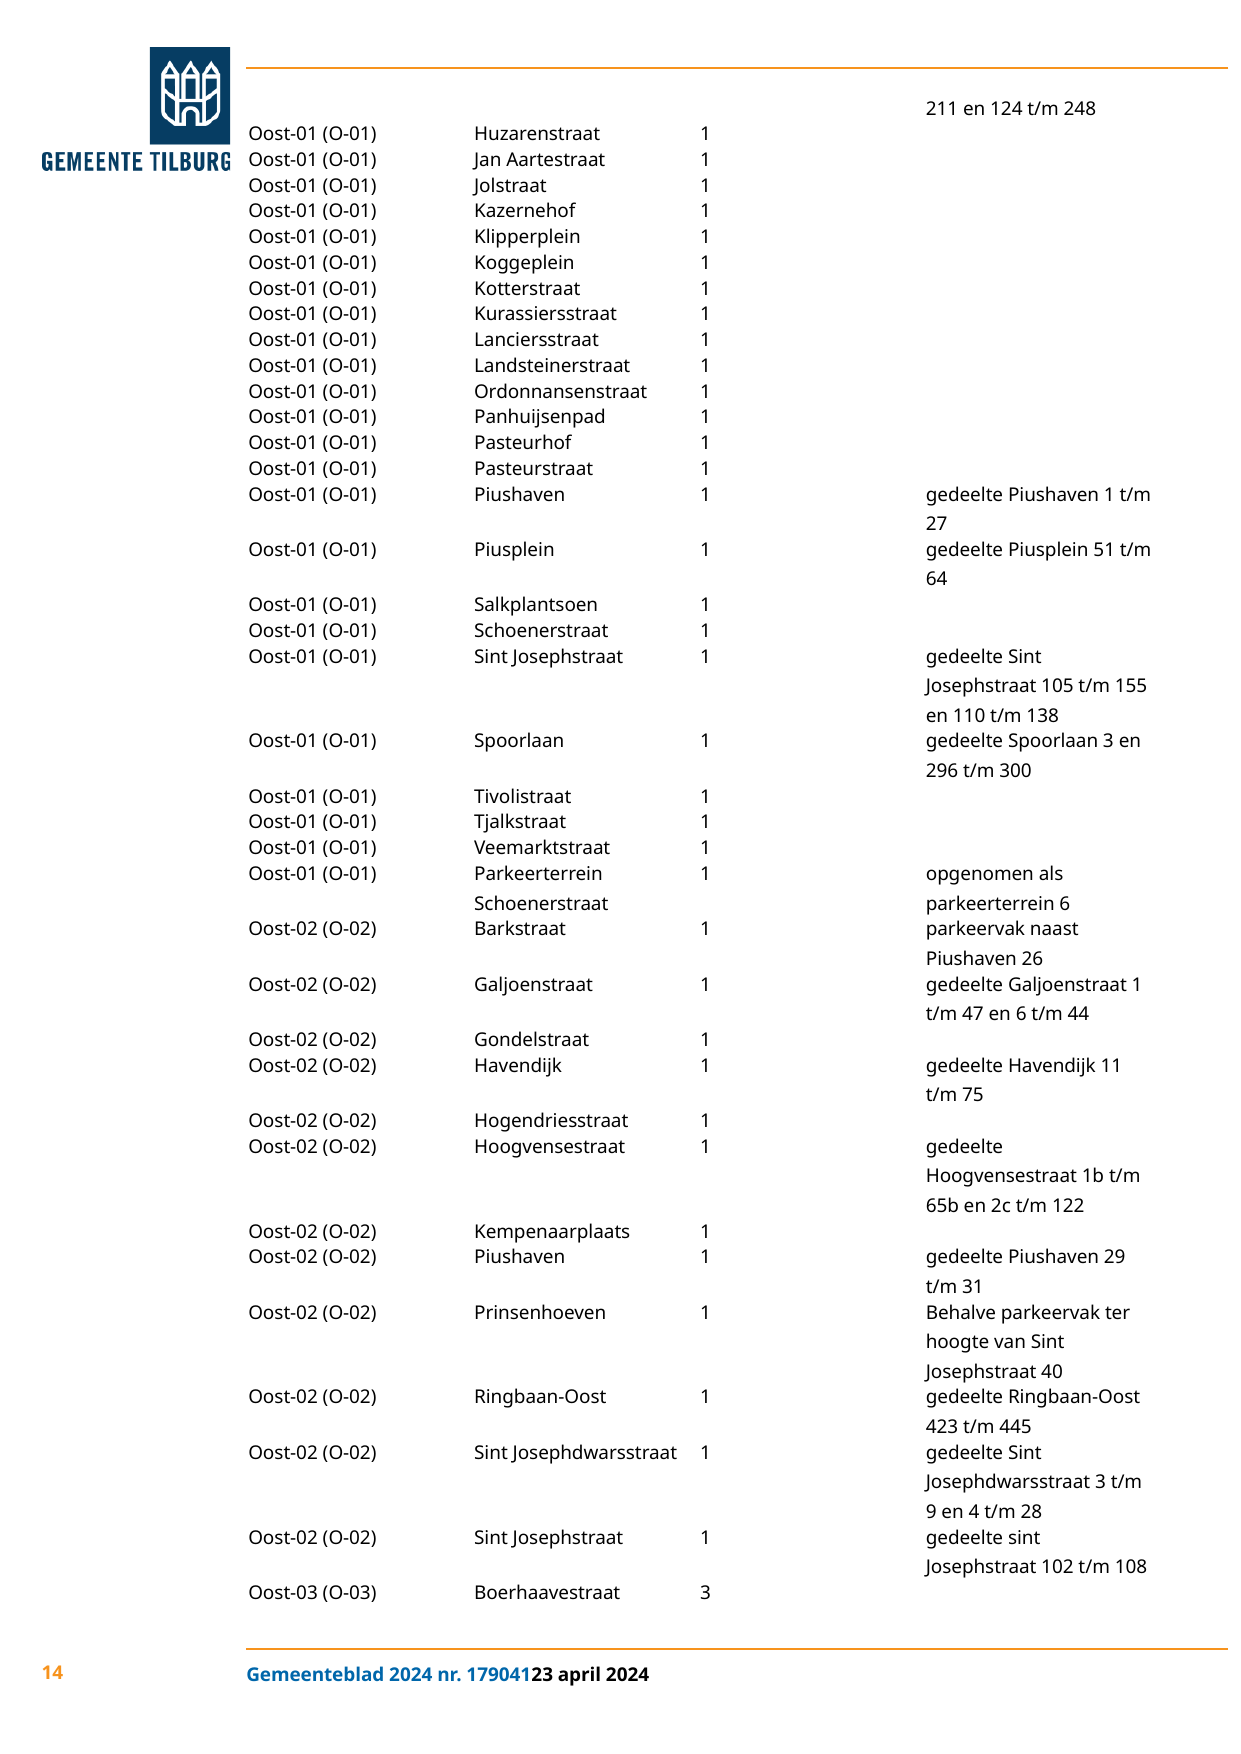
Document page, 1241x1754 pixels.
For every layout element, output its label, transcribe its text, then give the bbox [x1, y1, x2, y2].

table_cell Sint Josephstraat [474, 643, 700, 728]
table_cell Jan Aartestraat [474, 146, 700, 172]
table_cell Spoorlaan [474, 728, 700, 783]
table_cell Galjoenstraat [474, 971, 700, 1026]
table_cell Ordonnansenstraat [474, 378, 700, 403]
table_cell opgenomen als parkeerterrein 6 [926, 860, 1152, 916]
table_cell 3 [700, 1579, 926, 1605]
table_cell Oost-01 (O-01) [248, 378, 474, 403]
table_cell [926, 121, 1152, 146]
table_cell Landsteinerstraat [474, 352, 700, 378]
table_cell gedeelte Spoorlaan 3 en 296 t/m 300 [926, 728, 1152, 783]
table_cell Oost-01 (O-01) [248, 404, 474, 429]
table_cell Oost-01 (O-01) [248, 249, 474, 275]
table_cell [926, 1107, 1152, 1133]
table_cell Panhuijsenpad [474, 404, 700, 429]
table_cell [700, 95, 926, 121]
table_cell gedeelte Sint Josephdwarsstraat 3 t/m 9 en 4 t/m 28 [926, 1439, 1152, 1524]
table_cell 1 [700, 536, 926, 591]
table_cell gedeelte Hoogvensestraat 1b t/m 65b en 2c t/m 122 [926, 1133, 1152, 1218]
table_cell [248, 95, 474, 121]
table_cell Oost-01 (O-01) [248, 591, 474, 617]
table_cell Havendijk [474, 1052, 700, 1107]
table_cell parkeervak naast Piushaven 26 [926, 916, 1152, 971]
table_cell [926, 1026, 1152, 1052]
table_cell Oost-01 (O-01) [248, 728, 474, 783]
table_cell Behalve parkeervak ter hoogte van Sint Josephstraat 40 [926, 1299, 1152, 1384]
table_cell Hoogvensestraat [474, 1133, 700, 1218]
table_cell Oost-01 (O-01) [248, 326, 474, 352]
table_cell Schoenerstraat [474, 617, 700, 643]
table_cell 1 [700, 1244, 926, 1299]
table_cell Kempenaarplaats [474, 1218, 700, 1243]
table_cell Kurassiersstraat [474, 301, 700, 326]
table_cell Oost-02 (O-02) [248, 1107, 474, 1133]
table_cell [926, 429, 1152, 455]
table_cell 1 [700, 301, 926, 326]
table_cell 1 [700, 198, 926, 223]
table_cell Oost-02 (O-02) [248, 1384, 474, 1439]
table_cell 1 [700, 404, 926, 429]
table_cell 1 [700, 352, 926, 378]
table_cell Barkstraat [474, 916, 700, 971]
table_cell Oost-01 (O-01) [248, 172, 474, 198]
table_cell 1 [700, 809, 926, 834]
table_cell Prinsenhoeven [474, 1299, 700, 1384]
table_cell [926, 326, 1152, 352]
table_cell Oost-01 (O-01) [248, 783, 474, 809]
table_cell gedeelte Piusplein 51 t/m 64 [926, 536, 1152, 591]
table_cell Oost-02 (O-02) [248, 1052, 474, 1107]
table_cell gedeelte Ringbaan-Oost 423 t/m 445 [926, 1384, 1152, 1439]
table_cell 1 [700, 1218, 926, 1243]
table_cell 1 [700, 1299, 926, 1384]
table_cell gedeelte Havendijk 11 t/m 75 [926, 1052, 1152, 1107]
table_cell Oost-01 (O-01) [248, 301, 474, 326]
table_cell Oost-01 (O-01) [248, 643, 474, 728]
table_cell 1 [700, 643, 926, 728]
table_cell Hogendriesstraat [474, 1107, 700, 1133]
table_cell 1 [700, 224, 926, 249]
table_cell Oost-01 (O-01) [248, 121, 474, 146]
table_cell Tjalkstraat [474, 809, 700, 834]
table_cell Piushaven [474, 481, 700, 536]
table_cell [926, 352, 1152, 378]
table_cell Oost-01 (O-01) [248, 809, 474, 834]
table_cell [926, 404, 1152, 429]
table_cell Boerhaavestraat [474, 1579, 700, 1605]
table_cell Kotterstraat [474, 275, 700, 301]
table_cell Piusplein [474, 536, 700, 591]
table_cell 1 [700, 971, 926, 1026]
table_cell Oost-01 (O-01) [248, 275, 474, 301]
table_cell 1 [700, 481, 926, 536]
table_cell [926, 809, 1152, 834]
table_cell [926, 378, 1152, 403]
table_cell 1 [700, 1524, 926, 1579]
table_cell Oost-01 (O-01) [248, 617, 474, 643]
table_cell Kazernehof [474, 198, 700, 223]
table_cell 1 [700, 146, 926, 172]
table_cell gedeelte Galjoenstraat 1 t/m 47 en 6 t/m 44 [926, 971, 1152, 1026]
table_cell Oost-01 (O-01) [248, 536, 474, 591]
table_cell gedeelte sint Josephstraat 102 t/m 108 [926, 1524, 1152, 1579]
table_cell 1 [700, 172, 926, 198]
table_cell Gondelstraat [474, 1026, 700, 1052]
table_cell Ringbaan-Oost [474, 1384, 700, 1439]
table_cell Oost-02 (O-02) [248, 916, 474, 971]
table_cell Veemarktstraat [474, 835, 700, 860]
table_cell gedeelte Sint Josephstraat 105 t/m 155 en 110 t/m 138 [926, 643, 1152, 728]
table_cell Oost-02 (O-02) [248, 1218, 474, 1243]
table_cell Pasteurhof [474, 429, 700, 455]
table_cell Klipperplein [474, 224, 700, 249]
table_cell Oost-02 (O-02) [248, 1026, 474, 1052]
table_cell Salkplantsoen [474, 591, 700, 617]
table_cell Oost-01 (O-01) [248, 860, 474, 916]
table_cell [926, 146, 1152, 172]
table_cell [926, 1218, 1152, 1243]
table_cell Oost-01 (O-01) [248, 835, 474, 860]
table_cell [926, 301, 1152, 326]
table_cell [926, 275, 1152, 301]
table_cell Oost-02 (O-02) [248, 1299, 474, 1384]
table_cell Oost-02 (O-02) [248, 1133, 474, 1218]
table_cell Oost-02 (O-02) [248, 1244, 474, 1299]
table_cell 1 [700, 1384, 926, 1439]
table_cell 211 en 124 t/m 248 [926, 95, 1152, 121]
table_cell [926, 198, 1152, 223]
table_cell 1 [700, 617, 926, 643]
table_cell 1 [700, 835, 926, 860]
table_cell 1 [700, 1133, 926, 1218]
table_cell 1 [700, 916, 926, 971]
table_cell 1 [700, 429, 926, 455]
table_cell 1 [700, 591, 926, 617]
table_cell 1 [700, 455, 926, 481]
table_cell 1 [700, 783, 926, 809]
table_cell 1 [700, 249, 926, 275]
table_cell Sint Josephdwarsstraat [474, 1439, 700, 1524]
table_cell Oost-01 (O-01) [248, 429, 474, 455]
table_cell 1 [700, 275, 926, 301]
table_cell Jolstraat [474, 172, 700, 198]
table_cell 1 [700, 728, 926, 783]
table_cell 1 [700, 860, 926, 916]
table_cell Parkeerterrein Schoenerstraat [474, 860, 700, 916]
table_cell Piushaven [474, 1244, 700, 1299]
table_cell [926, 172, 1152, 198]
table_cell [474, 95, 700, 121]
table_cell Oost-02 (O-02) [248, 1439, 474, 1524]
table_cell Oost-01 (O-01) [248, 481, 474, 536]
table_cell gedeelte Piushaven 1 t/m 27 [926, 481, 1152, 536]
table_cell [926, 783, 1152, 809]
table_cell Koggeplein [474, 249, 700, 275]
table_cell Oost-02 (O-02) [248, 1524, 474, 1579]
table_cell Oost-01 (O-01) [248, 455, 474, 481]
table_cell Sint Josephstraat [474, 1524, 700, 1579]
table_cell Oost-02 (O-02) [248, 971, 474, 1026]
table_cell 1 [700, 326, 926, 352]
table_cell Oost-01 (O-01) [248, 224, 474, 249]
table_cell Oost-01 (O-01) [248, 146, 474, 172]
table_cell Huzarenstraat [474, 121, 700, 146]
table_cell Lanciersstraat [474, 326, 700, 352]
table_cell [926, 224, 1152, 249]
table_cell [926, 1579, 1152, 1605]
table_cell Tivolistraat [474, 783, 700, 809]
table_cell Pasteurstraat [474, 455, 700, 481]
table_cell 1 [700, 378, 926, 403]
table_cell [926, 249, 1152, 275]
table_cell 1 [700, 1107, 926, 1133]
table_cell gedeelte Piushaven 29 t/m 31 [926, 1244, 1152, 1299]
picture [41, 47, 231, 172]
table_cell Oost-03 (O-03) [248, 1579, 474, 1605]
table_cell [926, 455, 1152, 481]
table_cell 1 [700, 121, 926, 146]
table_cell [926, 591, 1152, 617]
table_cell Oost-01 (O-01) [248, 198, 474, 223]
table_cell Oost-01 (O-01) [248, 352, 474, 378]
table_cell [926, 617, 1152, 643]
table_cell 1 [700, 1026, 926, 1052]
table_cell 1 [700, 1439, 926, 1524]
table_cell 1 [700, 1052, 926, 1107]
table_cell [926, 835, 1152, 860]
